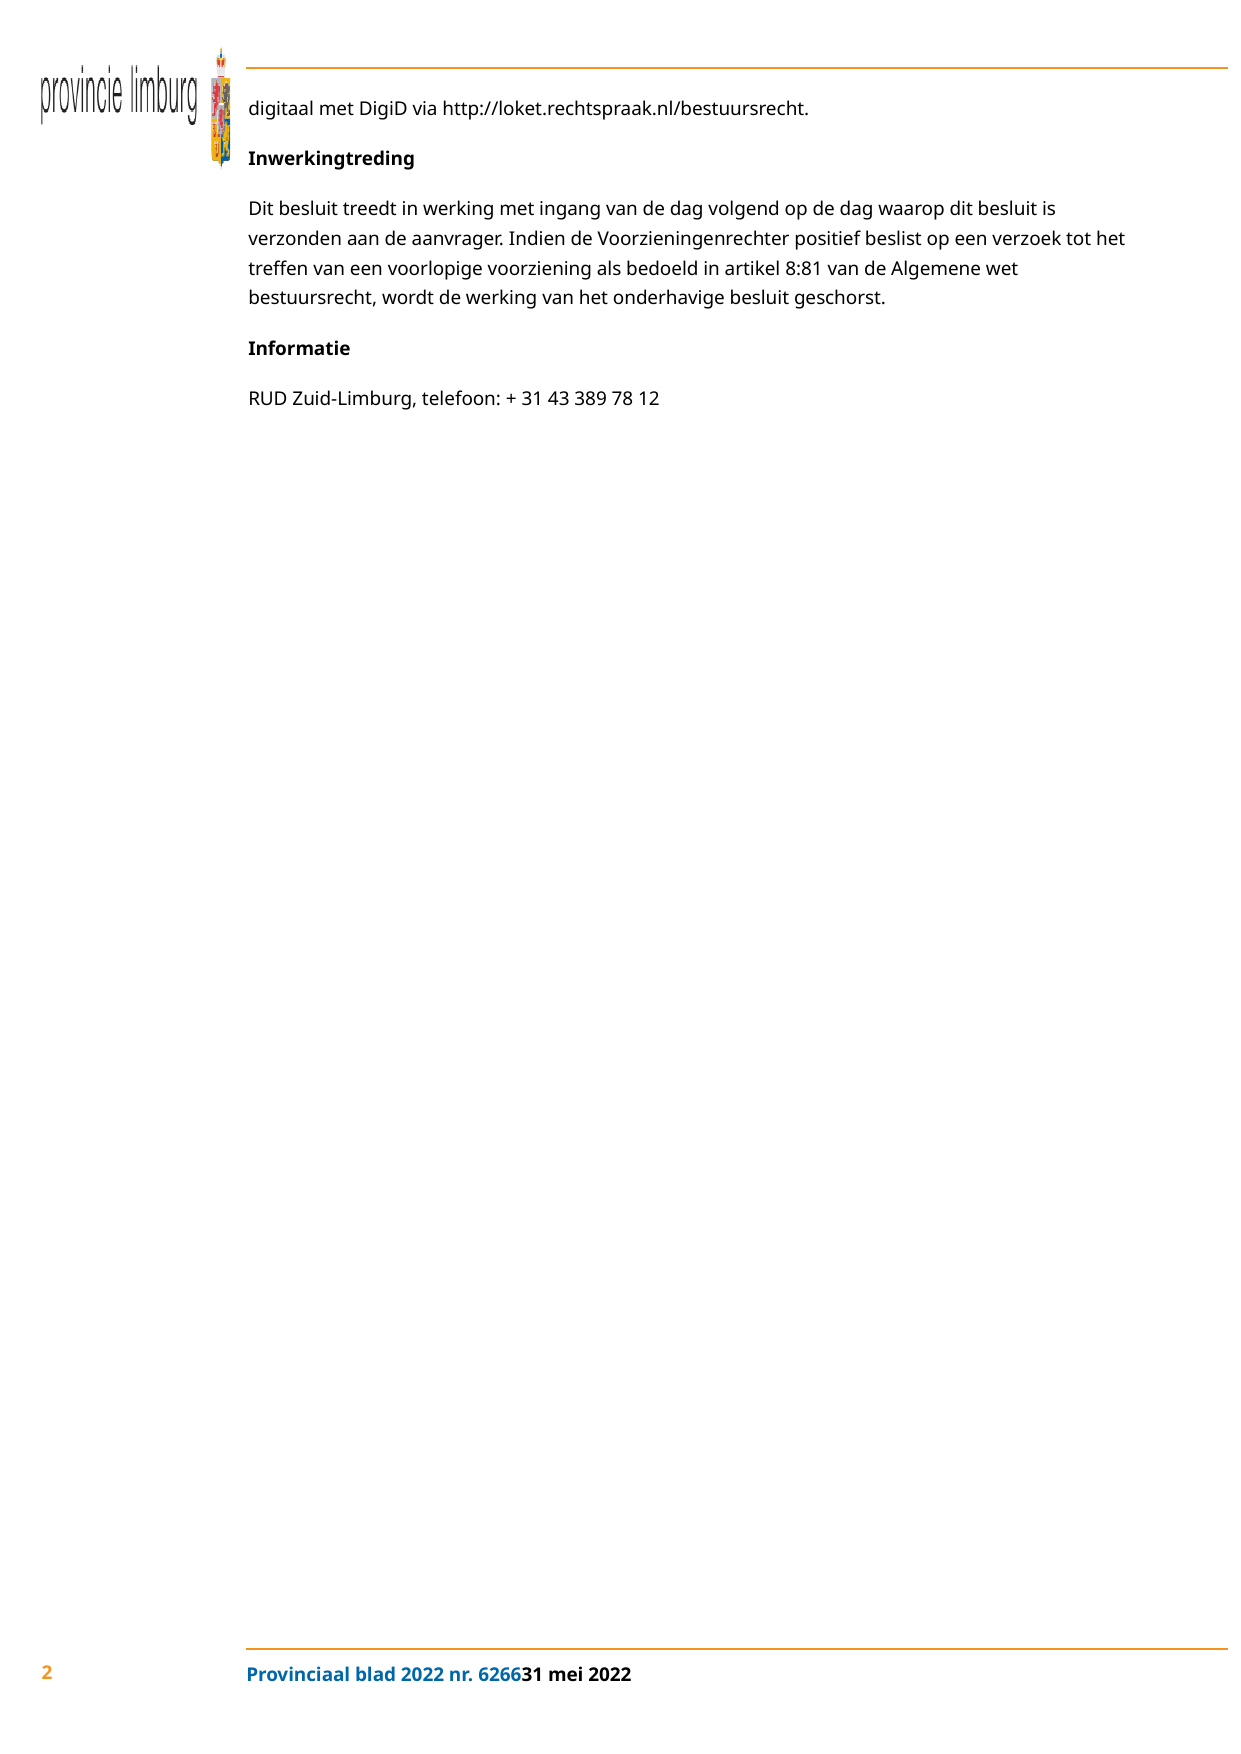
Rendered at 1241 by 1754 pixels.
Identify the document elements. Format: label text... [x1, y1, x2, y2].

text Inwerkingtreding [248, 145, 1152, 171]
text Informatie [248, 335, 1152, 361]
text digitaal met DigiD via http://loket.rechtspraak.nl/bestuursrecht. [248, 95, 1152, 121]
picture [41, 47, 231, 172]
text RUD Zuid-Limburg, telefoon: + 31 43 389 78 12 [248, 385, 1152, 411]
text Dit besluit treedt in werking met ingang van de dag volgend op de dag waarop dit besluit is verzonden aan de aanvrager. Indien de Voorzieningenrechter positief beslist op een verzoek tot het treffen van een voorlopige voorziening als bedoeld in artikel 8:81 van de Algemene wet bestuursrecht, wordt de werking van het onderhavige besluit geschorst. [248, 196, 1152, 310]
